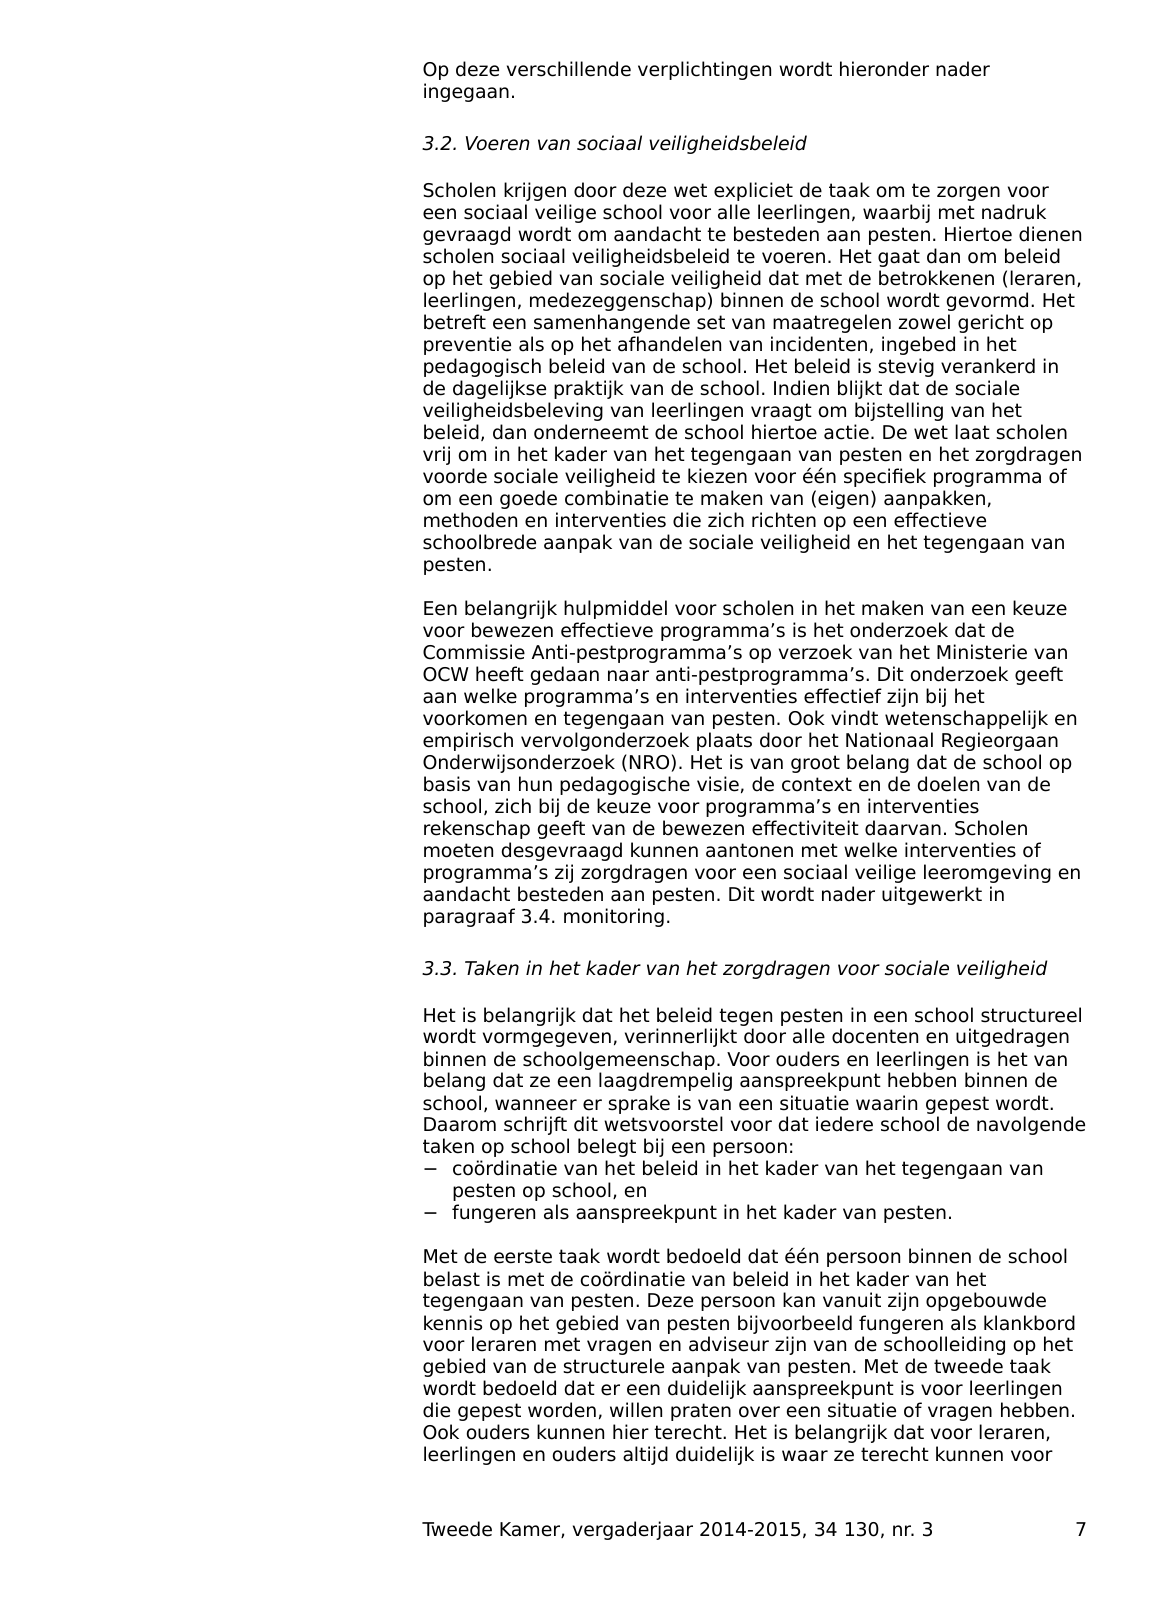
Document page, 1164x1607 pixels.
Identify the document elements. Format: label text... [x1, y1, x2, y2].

text Met de eerste taak wordt bedoeld dat één persoon binnen de school belast is met de coördinatie van beleid in het kader van het tegengaan van pesten. Deze persoon kan vanuit zijn opgebouwde kennis op het gebied van pesten bijvoorbeeld fungeren als klankbord voor leraren met vragen en adviseur zijn van de schoolleiding op het gebied van de structurele aanpak van pesten. Met de tweede taak wordt bedoeld dat er een duidelijk aanspreekpunt is voor leerlingen die gepest worden, willen praten over een situatie of vragen hebben. Ook ouders kunnen hier terecht. Het is belangrijk dat voor leraren, leerlingen en ouders altijd duidelijk is waar ze terecht kunnen voor [422, 1246, 1087, 1466]
text Scholen krijgen door deze wet expliciet de taak om te zorgen voor een sociaal veilige school voor alle leerlingen, waarbij met nadruk gevraagd wordt om aandacht te besteden aan pesten. Hiertoe dienen scholen sociaal veiligheidsbeleid te voeren. Het gaat dan om beleid op het gebied van sociale veiligheid dat met de betrokkenen (leraren, leerlingen, medezeggenschap) binnen de school wordt gevormd. Het betreft een samenhangende set van maatregelen zowel gericht op preventie als op het afhandelen van incidenten, ingebed in het pedagogisch beleid van de school. Het beleid is stevig verankerd in de dagelijkse praktijk van de school. Indien blijkt dat de sociale veiligheidsbeleving van leerlingen vraagt om bijstelling van het beleid, dan onderneemt de school hiertoe actie. De wet laat scholen vrij om in het kader van het tegengaan van pesten en het zorgdragen voorde sociale veiligheid te kiezen voor één specifiek programma of om een goede combinatie te maken van (eigen) aanpakken, methoden en interventies die zich richten op een effectieve schoolbrede aanpak van de sociale veiligheid en het tegengaan van pesten. [422, 180, 1087, 576]
text − coördinatie van het beleid in het kader van het tegengaan van pesten op school, en [422, 1158, 1087, 1202]
text Het is belangrijk dat het beleid tegen pesten in een school structureel wordt vormgegeven, verinnerlijkt door alle docenten en uitgedragen binnen de schoolgemeenschap. Voor ouders en leerlingen is het van belang dat ze een laagdrempelig aanspreekpunt hebben binnen de school, wanneer er sprake is van een situatie waarin gepest wordt. Daarom schrijft dit wetsvoorstel voor dat iedere school de navolgende taken op school belegt bij een persoon: [422, 1004, 1087, 1158]
subtitle 3.2. Voeren van sociaal veiligheidsbeleid [422, 133, 1087, 155]
text Een belangrijk hulpmiddel voor scholen in het maken van een keuze voor bewezen effectieve programma’s is het onderzoek dat de Commissie Anti-pestprogramma’s op verzoek van het Ministerie van OCW heeft gedaan naar anti-pestprogramma’s. Dit onderzoek geeft aan welke programma’s en interventies effectief zijn bij het voorkomen en tegengaan van pesten. Ook vindt wetenschappelijk en empirisch vervolgonderzoek plaats door het Nationaal Regieorgaan Onderwijsonderzoek (NRO). Het is van groot belang dat de school op basis van hun pedagogische visie, de context en de doelen van de school, zich bij de keuze voor programma’s en interventies rekenschap geeft van de bewezen effectiviteit daarvan. Scholen moeten desgevraagd kunnen aantonen met welke interventies of programma’s zij zorgdragen voor een sociaal veilige leeromgeving en aandacht besteden aan pesten. Dit wordt nader uitgewerkt in paragraaf 3.4. monitoring. [422, 598, 1087, 927]
text − fungeren als aanspreekpunt in het kader van pesten. [422, 1202, 1087, 1224]
subtitle 3.3. Taken in het kader van het zorgdragen voor sociale veiligheid [422, 957, 1087, 979]
text Op deze verschillende verplichtingen wordt hieronder nader ingegaan. [422, 59, 1087, 103]
